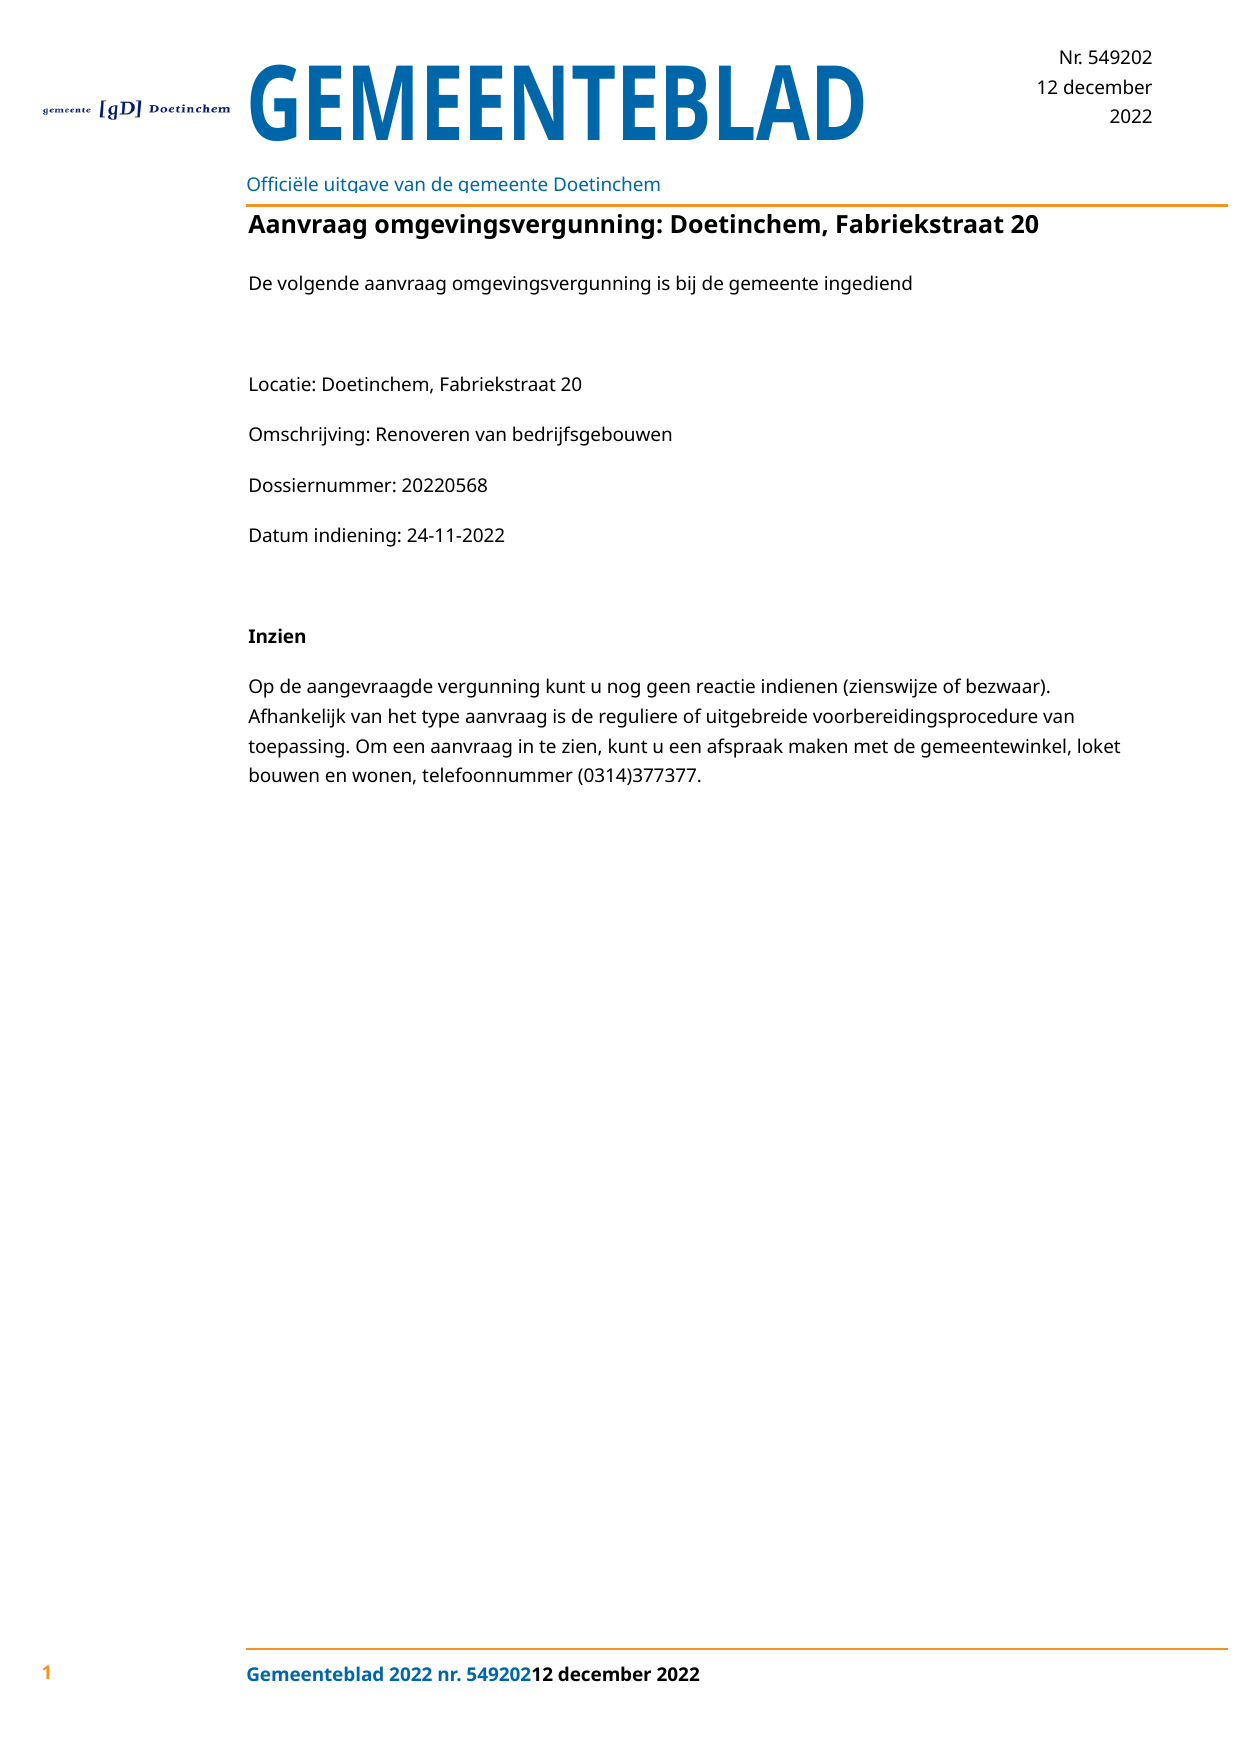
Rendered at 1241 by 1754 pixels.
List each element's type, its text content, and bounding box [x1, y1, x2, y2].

text Aanvraag omgevingsvergunning: Doetinchem, Fabriekstraat 20 [248, 207, 1152, 241]
text Inzien [248, 623, 1152, 649]
text Omschrijving: Renoveren van bedrijfsgebouwen [248, 422, 1152, 447]
text Dossiernummer: 20220568 [248, 472, 1152, 498]
picture [41, 47, 231, 172]
text De volgende aanvraag omgevingsvergunning is bij de gemeente ingediend [248, 270, 1152, 296]
text Op de aangevraagde vergunning kunt u nog geen reactie indienen (zienswijze of bezwaar). Afhankelijk van het type aanvraag is de reguliere of uitgebreide voorbereidingsprocedure van toepassing. Om een aanvraag in te zien, kunt u een afspraak maken met de gemeentewinkel, loket bouwen en wonen, telefoonnummer (0314)377377. [248, 674, 1152, 788]
text Datum indiening: 24-11-2022 [248, 522, 1152, 548]
text Locatie: Doetinchem, Fabriekstraat 20 [248, 371, 1152, 397]
